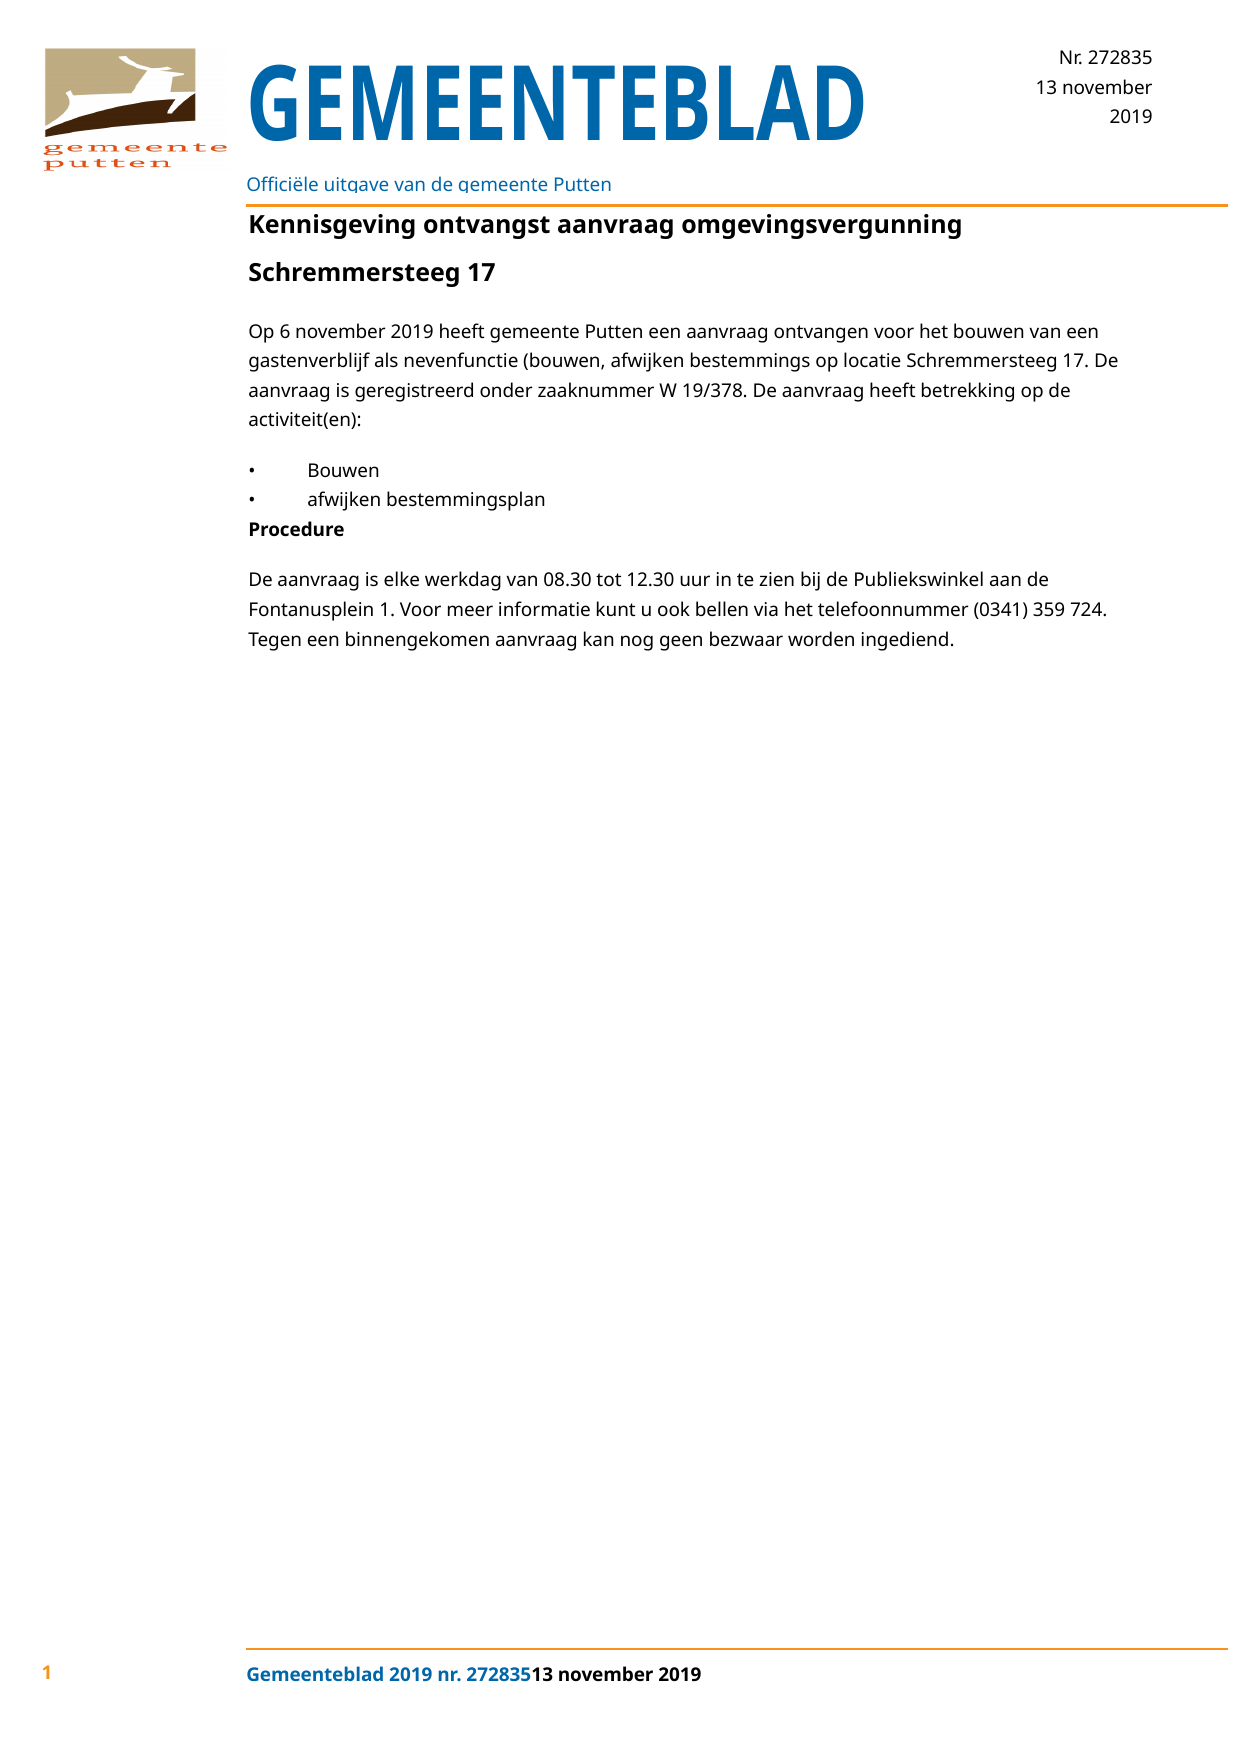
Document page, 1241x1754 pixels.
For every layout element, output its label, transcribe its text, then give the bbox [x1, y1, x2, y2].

text Op 6 november 2019 heeft gemeente Putten een aanvraag ontvangen voor het bouwen van een gastenverblijf als nevenfunctie (bouwen, afwijken bestemmings op locatie Schremmersteeg 17. De aanvraag is geregistreerd onder zaaknummer W 19/378. De aanvraag heeft betrekking op de activiteit(en): [248, 318, 1152, 432]
list afwijken bestemmingsplan [248, 487, 1152, 512]
list Bouwen [248, 457, 1152, 483]
picture [41, 47, 231, 172]
text Kennisgeving ontvangst aanvraag omgevingsvergunning Schremmersteeg 17 [248, 207, 1152, 288]
text De aanvraag is elke werkdag van 08.30 tot 12.30 uur in te zien bij de Publiekswinkel aan de Fontanusplein 1. Voor meer informatie kunt u ook bellen via het telefoonnummer (0341) 359 724. Tegen een binnengekomen aanvraag kan nog geen bezwaar worden ingediend. [248, 567, 1152, 652]
text Procedure [248, 516, 1152, 542]
